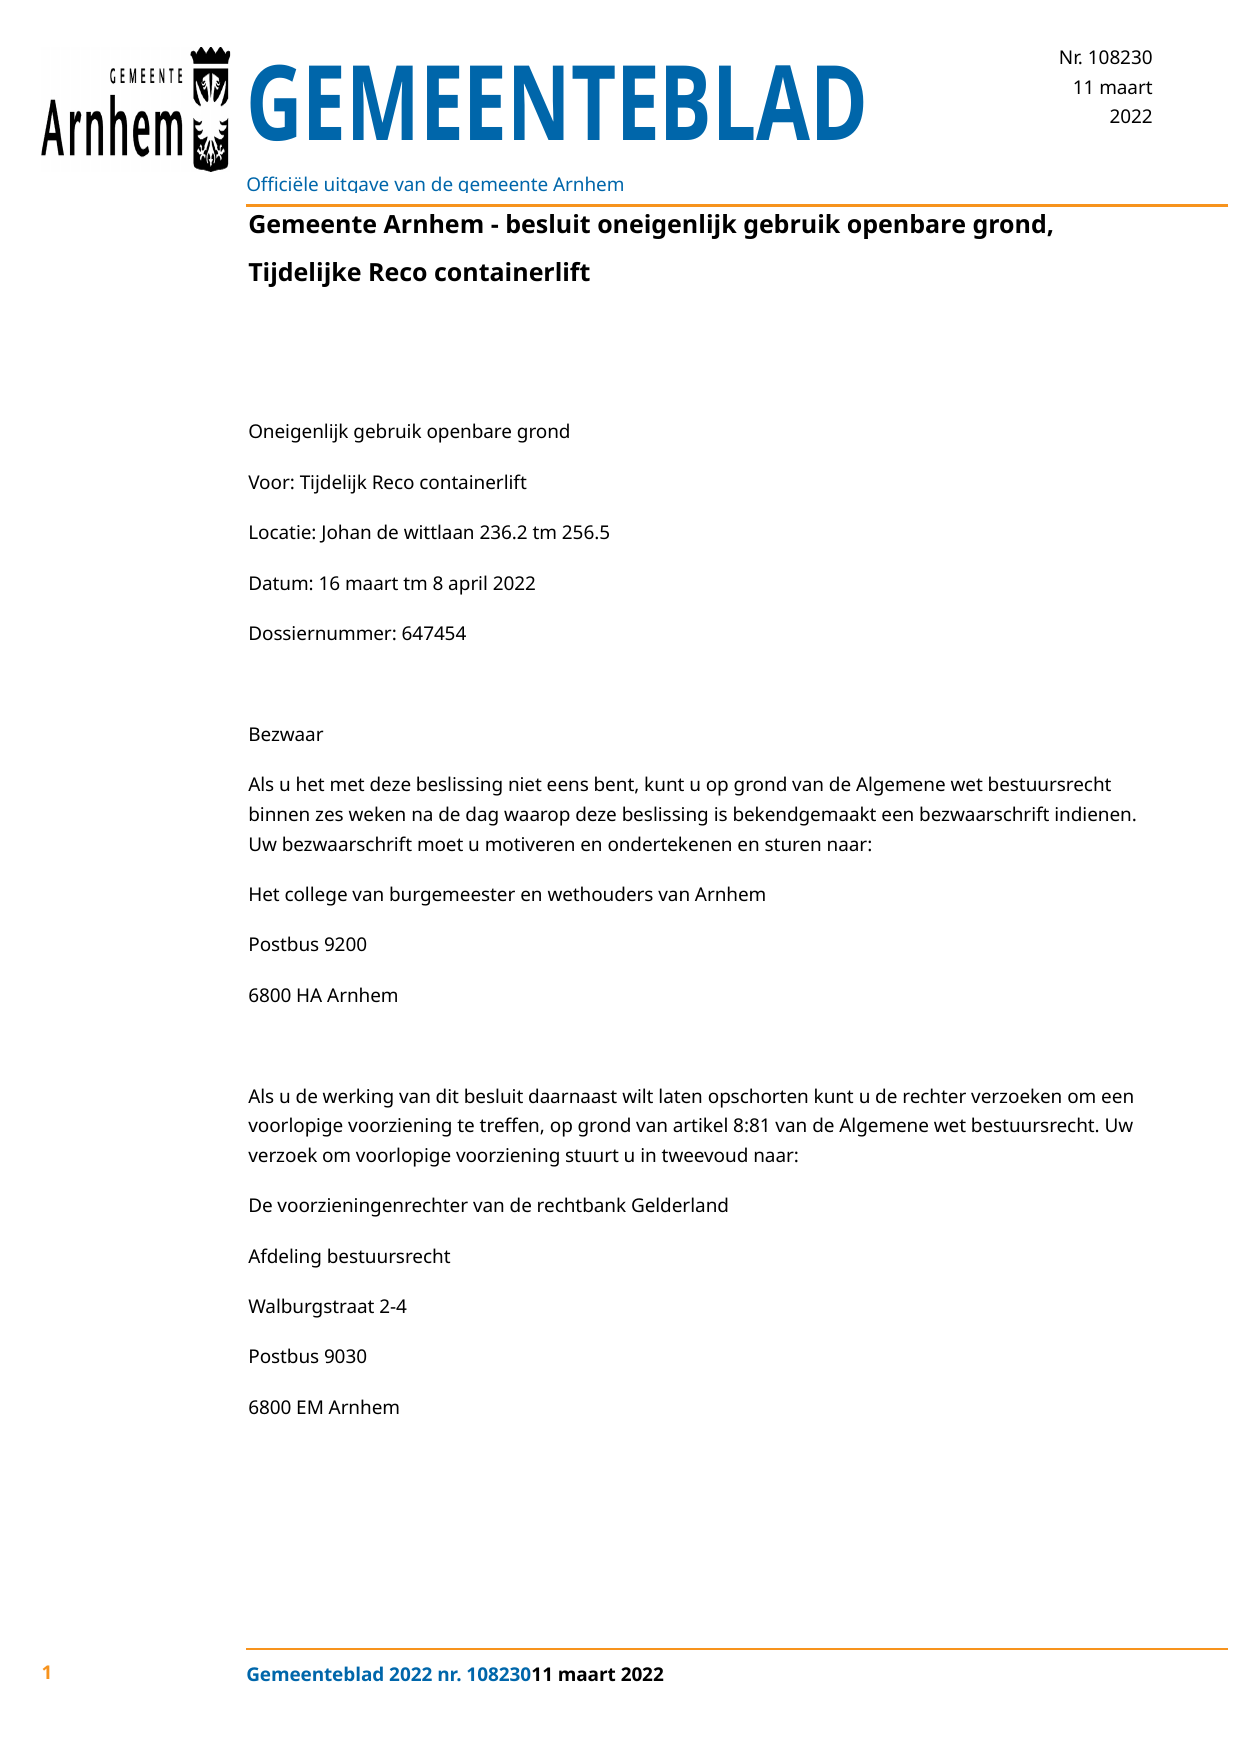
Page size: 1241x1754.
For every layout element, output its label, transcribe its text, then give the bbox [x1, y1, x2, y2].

text Het college van burgemeester en wethouders van Arnhem [248, 881, 1152, 907]
text Datum: 16 maart tm 8 april 2022 [248, 570, 1152, 596]
text Postbus 9030 [248, 1344, 1152, 1369]
text 6800 HA Arnhem [248, 982, 1152, 1008]
text Walburgstraat 2-4 [248, 1293, 1152, 1319]
text Oneigenlijk gebruik openbare grond [248, 419, 1152, 444]
text Als u de werking van dit besluit daarnaast wilt laten opschorten kunt u de rechter verzoeken om een voorlopige voorziening te treffen, op grond van artikel 8:81 van de Algemene wet bestuursrecht. Uw verzoek om voorlopige voorziening stuurt u in tweevoud naar: [248, 1083, 1152, 1168]
text Afdeling bestuursrecht [248, 1243, 1152, 1269]
text Locatie: Johan de wittlaan 236.2 tm 256.5 [248, 519, 1152, 545]
text Bezwaar [248, 721, 1152, 747]
text 6800 EM Arnhem [248, 1394, 1152, 1420]
picture [41, 47, 231, 172]
text Postbus 9200 [248, 932, 1152, 957]
text Voor: Tijdelijk Reco containerlift [248, 469, 1152, 495]
text Als u het met deze beslissing niet eens bent, kunt u op grond van de Algemene wet bestuursrecht binnen zes weken na de dag waarop deze beslissing is bekendgemaakt een bezwaarschrift indienen. Uw bezwaarschrift moet u motiveren en ondertekenen en sturen naar: [248, 772, 1152, 857]
text De voorzieningenrechter van de rechtbank Gelderland [248, 1192, 1152, 1218]
text Dossiernummer: 647454 [248, 620, 1152, 646]
text Gemeente Arnhem - besluit oneigenlijk gebruik openbare grond, Tijdelijke Reco containerlift [248, 207, 1152, 288]
